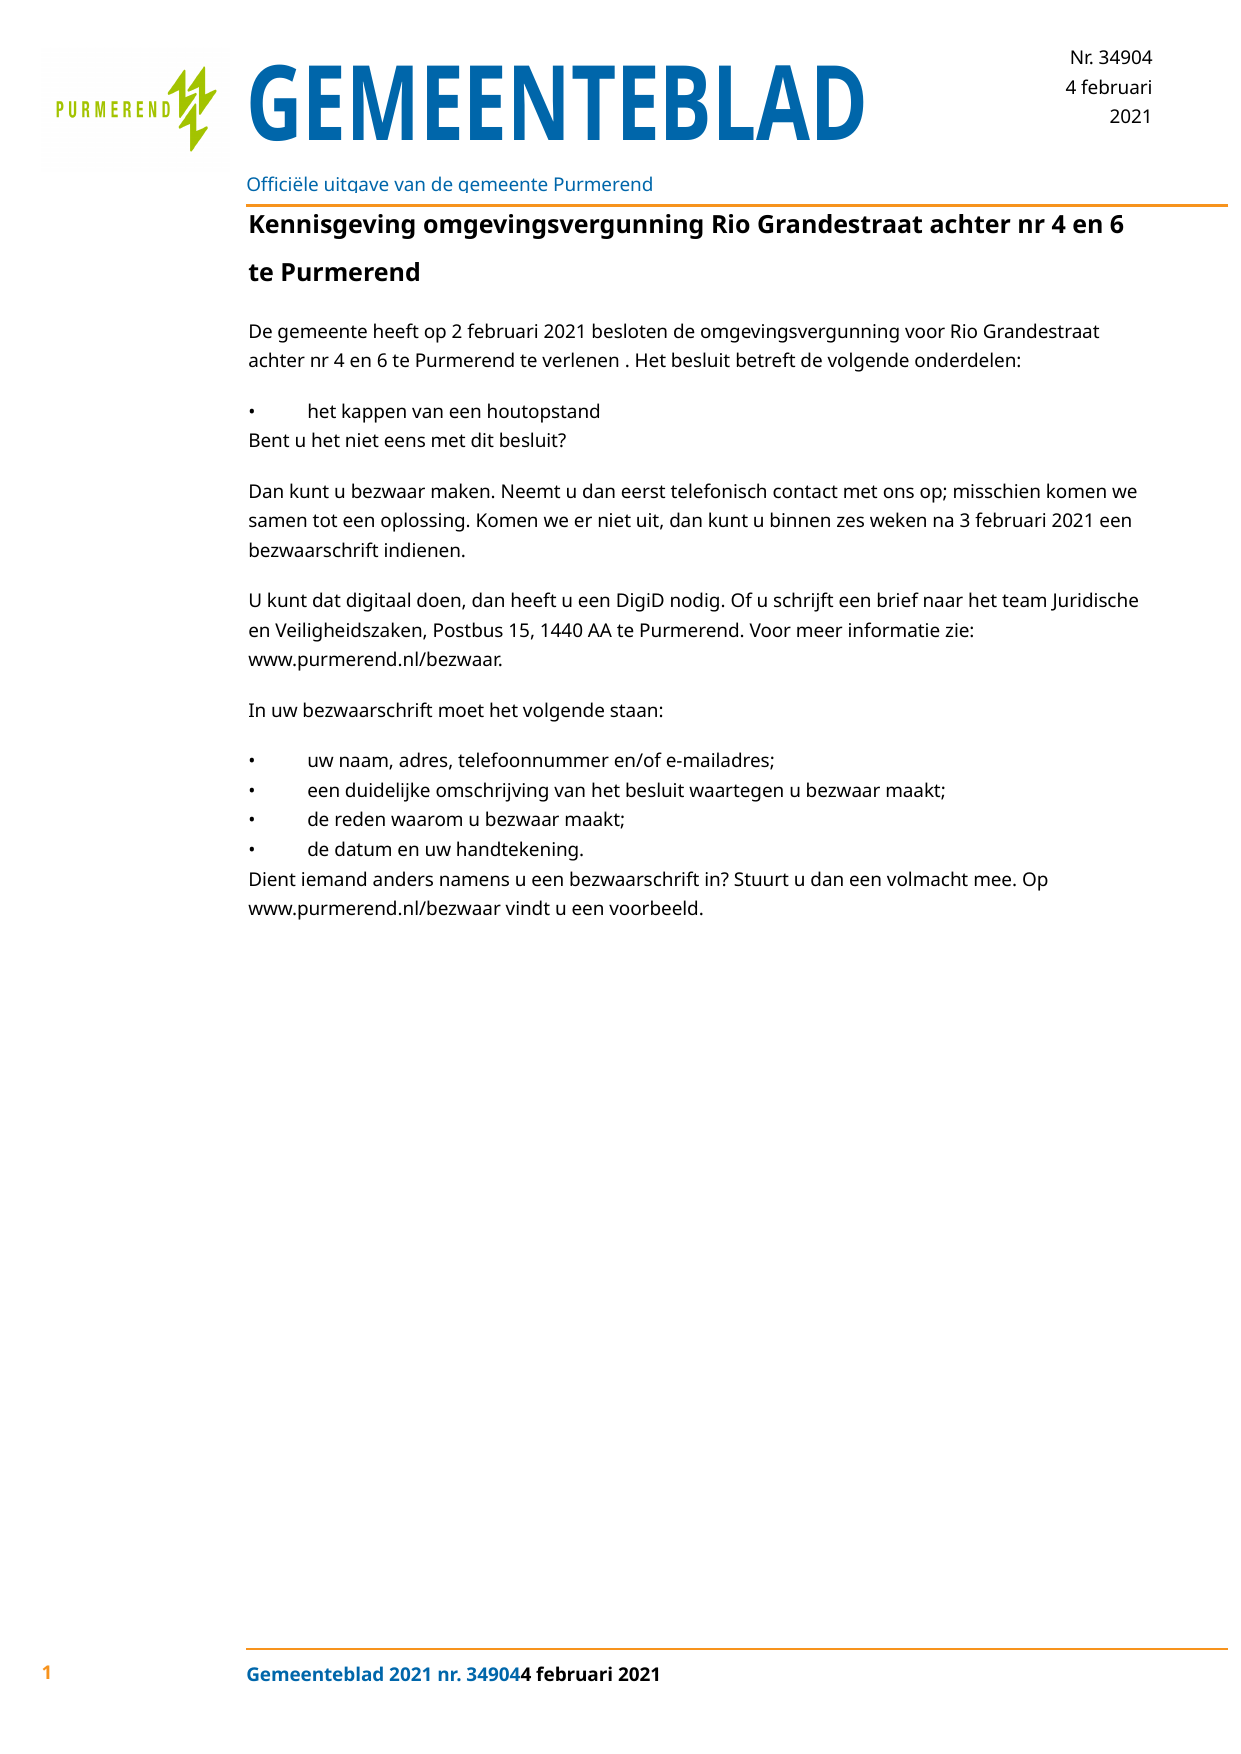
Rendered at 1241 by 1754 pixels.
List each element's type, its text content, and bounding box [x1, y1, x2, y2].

text Kennisgeving omgevingsvergunning Rio Grandestraat achter nr 4 en 6 te Purmerend [248, 207, 1152, 288]
list een duidelijke omschrijving van het besluit waartegen u bezwaar maakt; [248, 777, 1152, 803]
list het kappen van een houtopstand [248, 398, 1152, 424]
text Dan kunt u bezwaar maken. Neemt u dan eerst telefonisch contact met ons op; misschien komen we samen tot een oplossing. Komen we er niet uit, dan kunt u binnen zes weken na 3 februari 2021 een bezwaarschrift indienen. [248, 478, 1152, 563]
text De gemeente heeft op 2 februari 2021 besloten de omgevingsvergunning voor Rio Grandestraat achter nr 4 en 6 te Purmerend te verlenen . Het besluit betreft de volgende onderdelen: [248, 318, 1152, 373]
picture [41, 47, 231, 172]
list de datum en uw handtekening. [248, 836, 1152, 862]
text In uw bezwaarschrift moet het volgende staan: [248, 697, 1152, 723]
text U kunt dat digitaal doen, dan heeft u een DigiD nodig. Of u schrijft een brief naar het team Juridische en Veiligheidszaken, Postbus 15, 1440 AA te Purmerend. Voor meer informatie zie: www.purmerend.nl/bezwaar. [248, 587, 1152, 672]
text Bent u het niet eens met dit besluit? [248, 427, 1152, 453]
list uw naam, adres, telefoonnummer en/of e-mailadres; [248, 747, 1152, 773]
text Dient iemand anders namens u een bezwaarschrift in? Stuurt u dan een volmacht mee. Op www.purmerend.nl/bezwaar vindt u een voorbeeld. [248, 866, 1152, 921]
list de reden waarom u bezwaar maakt; [248, 807, 1152, 832]
